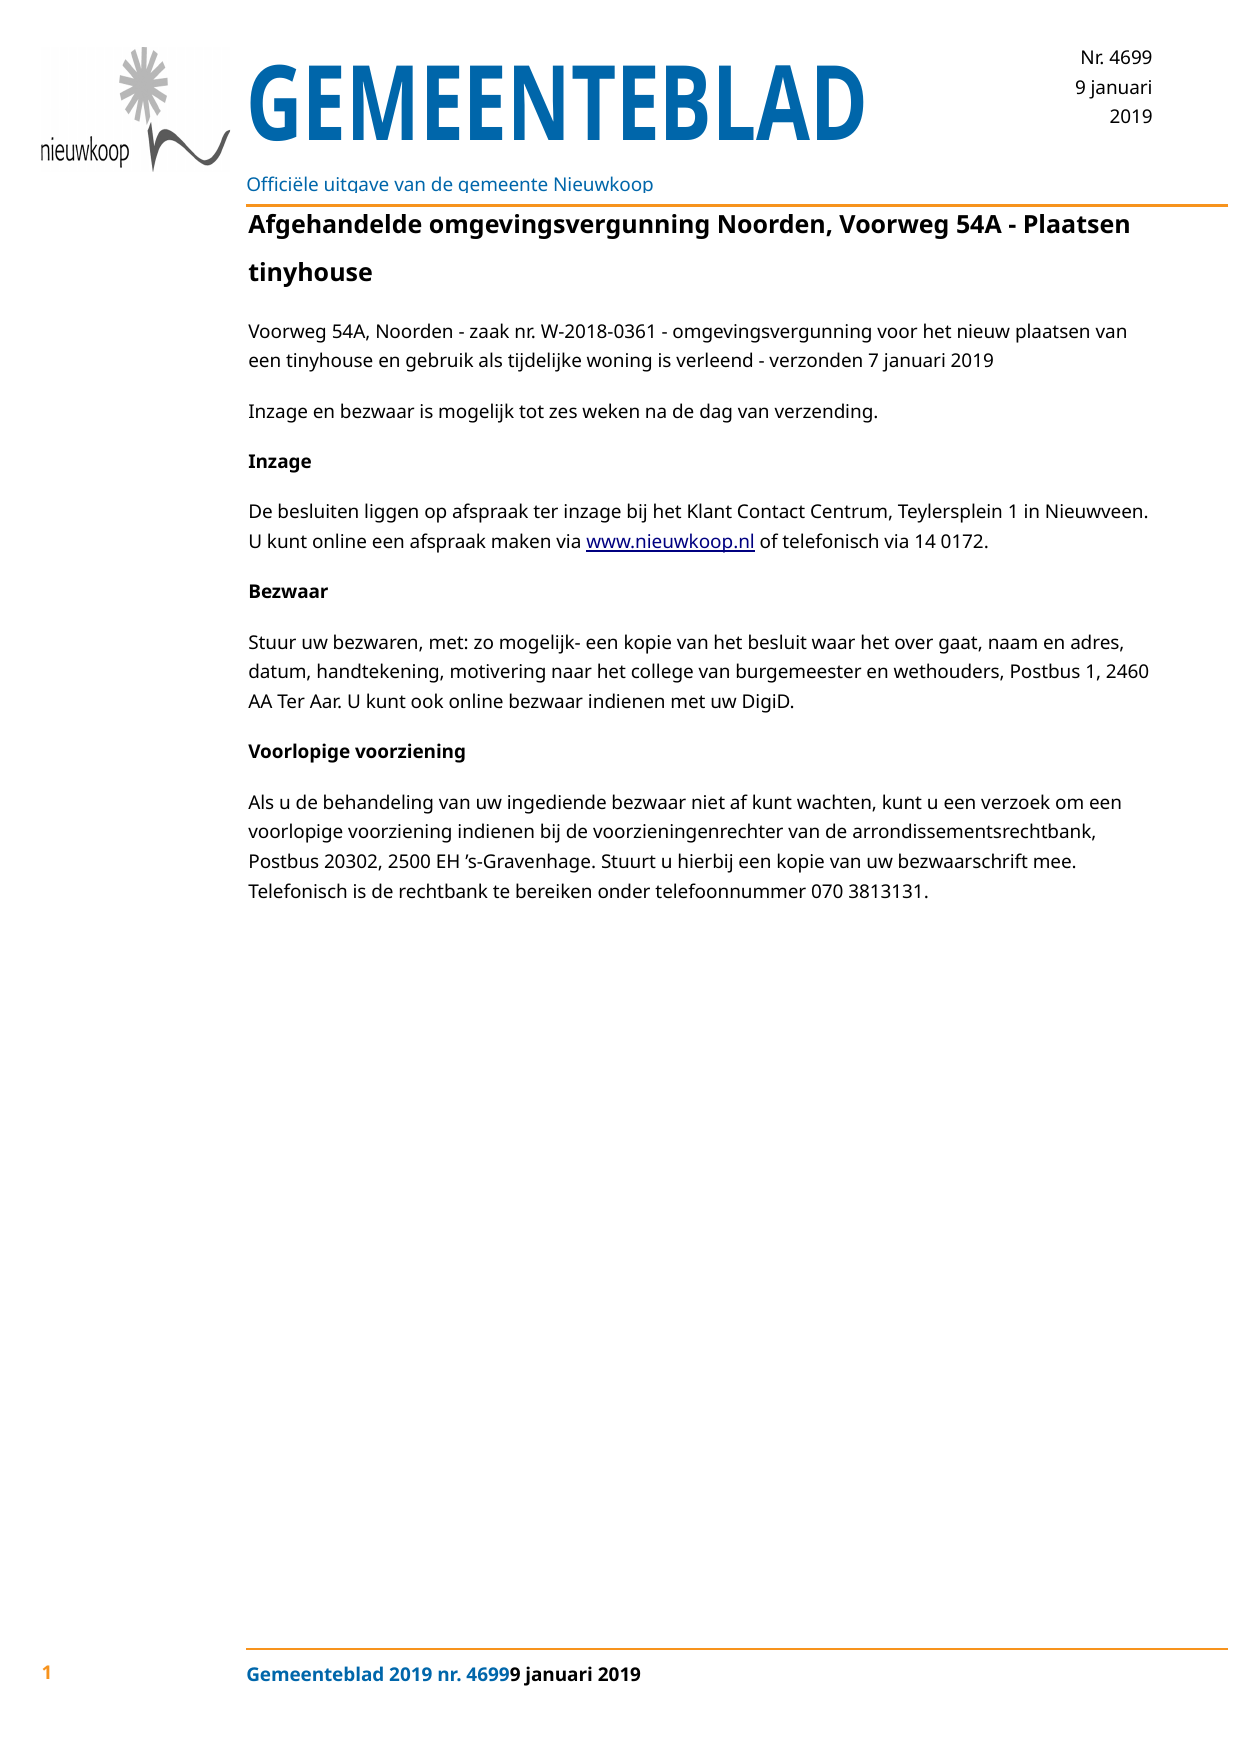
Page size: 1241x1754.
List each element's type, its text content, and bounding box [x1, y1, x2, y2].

text Bezwaar [248, 579, 1152, 604]
text De besluiten liggen op afspraak ter inzage bij het Klant Contact Centrum, Teylersplein 1 in Nieuwveen. U kunt online een afspraak maken via www.nieuwkoop.nl of telefonisch via 14 0172. [248, 499, 1152, 554]
text Stuur uw bezwaren, met: zo mogelijk- een kopie van het besluit waar het over gaat, naam en adres, datum, handtekening, motivering naar het college van burgemeester en wethouders, Postbus 1, 2460 AA Ter Aar. U kunt ook online bezwaar indienen met uw DigiD. [248, 629, 1152, 714]
text Voorweg 54A, Noorden - zaak nr. W-2018-0361 - omgevingsvergunning voor het nieuw plaatsen van een tinyhouse en gebruik als tijdelijke woning is verleend - verzonden 7 januari 2019 [248, 318, 1152, 373]
text Voorlopige voorziening [248, 739, 1152, 764]
picture [41, 47, 231, 172]
text Inzage [248, 448, 1152, 474]
text Afgehandelde omgevingsvergunning Noorden, Voorweg 54A - Plaatsen tinyhouse [248, 207, 1152, 288]
text Inzage en bezwaar is mogelijk tot zes weken na de dag van verzending. [248, 398, 1152, 424]
text Als u de behandeling van uw ingediende bezwaar niet af kunt wachten, kunt u een verzoek om een voorlopige voorziening indienen bij de voorzieningenrechter van de arrondissementsrechtbank, Postbus 20302, 2500 EH ’s-Gravenhage. Stuurt u hierbij een kopie van uw bezwaarschrift mee. Telefonisch is de rechtbank te bereiken onder telefoonnummer 070 3813131. [248, 789, 1152, 904]
